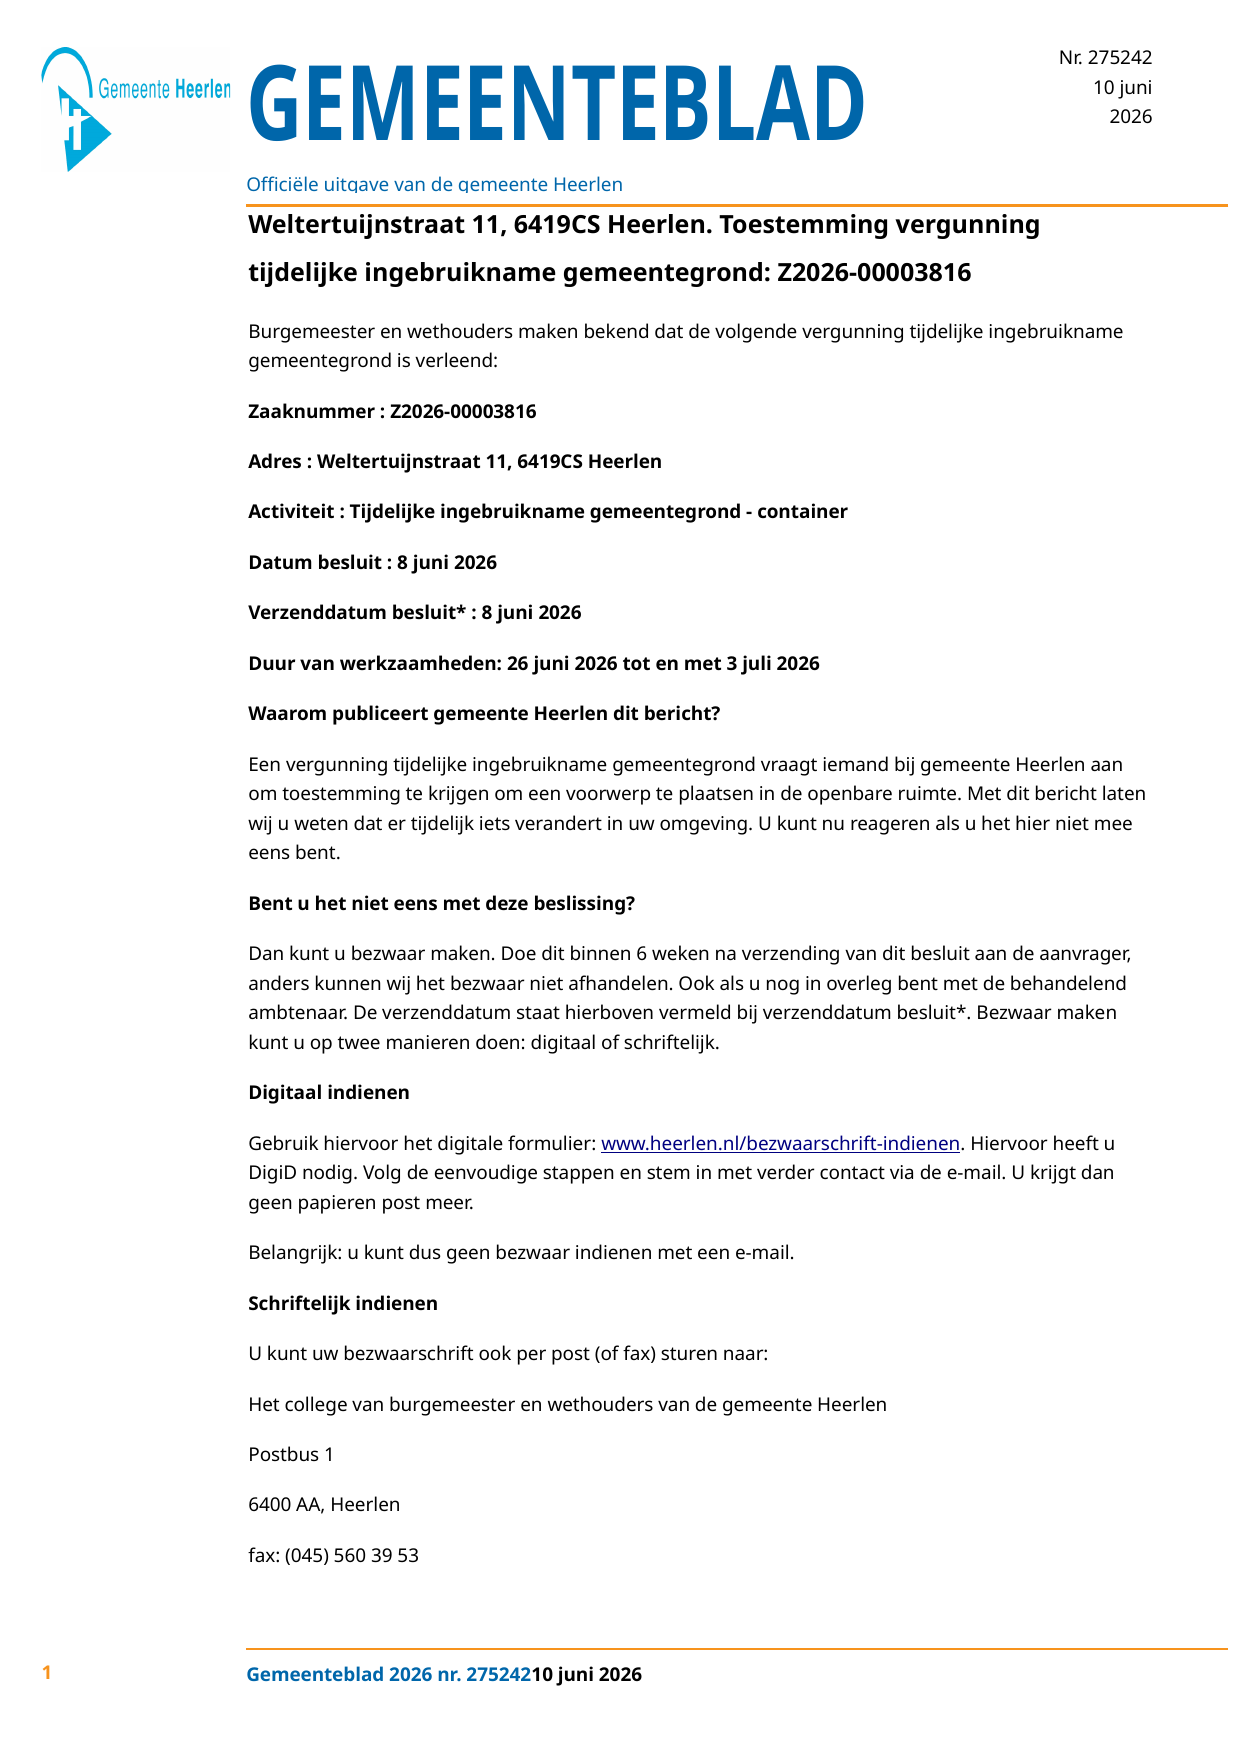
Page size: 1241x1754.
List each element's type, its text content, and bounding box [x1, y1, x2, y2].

text Waarom publiceert gemeente Heerlen dit bericht? [248, 700, 1152, 726]
text Weltertuijnstraat 11, 6419CS Heerlen. Toestemming vergunning tijdelijke ingebruikname gemeentegrond: Z2026-00003816 [248, 207, 1152, 288]
text Duur van werkzaamheden: 26 juni 2026 tot en met 3 juli 2026 [248, 650, 1152, 676]
text Bent u het niet eens met deze beslissing? [248, 890, 1152, 916]
text Datum besluit : 8 juni 2026 [248, 549, 1152, 575]
text Adres : Weltertuijnstraat 11, 6419CS Heerlen [248, 448, 1152, 474]
text 6400 AA, Heerlen [248, 1492, 1152, 1517]
text U kunt uw bezwaarschrift ook per post (of fax) sturen naar: [248, 1340, 1152, 1366]
text Het college van burgemeester en wethouders van de gemeente Heerlen [248, 1391, 1152, 1417]
text Burgemeester en wethouders maken bekend dat de volgende vergunning tijdelijke ingebruikname gemeentegrond is verleend: [248, 318, 1152, 373]
text Belangrijk: u kunt dus geen bezwaar indienen met een e-mail. [248, 1239, 1152, 1265]
text Zaaknummer : Z2026-00003816 [248, 398, 1152, 424]
text Een vergunning tijdelijke ingebruikname gemeentegrond vraagt iemand bij gemeente Heerlen aan om toestemming te krijgen om een voorwerp te plaatsen in de openbare ruimte. Met dit bericht laten wij u weten dat er tijdelijk iets verandert in uw omgeving. U kunt nu reageren als u het hier niet mee eens bent. [248, 751, 1152, 865]
picture [41, 47, 231, 172]
text Schriftelijk indienen [248, 1290, 1152, 1316]
text Postbus 1 [248, 1441, 1152, 1467]
text Gebruik hiervoor het digitale formulier: www.heerlen.nl/bezwaarschrift-indienen. Hiervoor heeft u DigiD nodig. Volg de eenvoudige stappen en stem in met verder contact via de e-mail. U krijgt dan geen papieren post meer. [248, 1130, 1152, 1215]
text fax: (045) 560 39 53 [248, 1542, 1152, 1568]
picture [41, 47, 59, 70]
text Digitaal indienen [248, 1079, 1152, 1105]
text Verzenddatum besluit* : 8 juni 2026 [248, 599, 1152, 625]
text Dan kunt u bezwaar maken. Doe dit binnen 6 weken na verzending van dit besluit aan de aanvrager, anders kunnen wij het bezwaar niet afhandelen. Ook als u nog in overleg bent met de behandelend ambtenaar. De verzenddatum staat hierboven vermeld bij verzenddatum besluit*. Bezwaar maken kunt u op twee manieren doen: digitaal of schriftelijk. [248, 940, 1152, 1055]
text Activiteit : Tijdelijke ingebruikname gemeentegrond - container [248, 499, 1152, 524]
